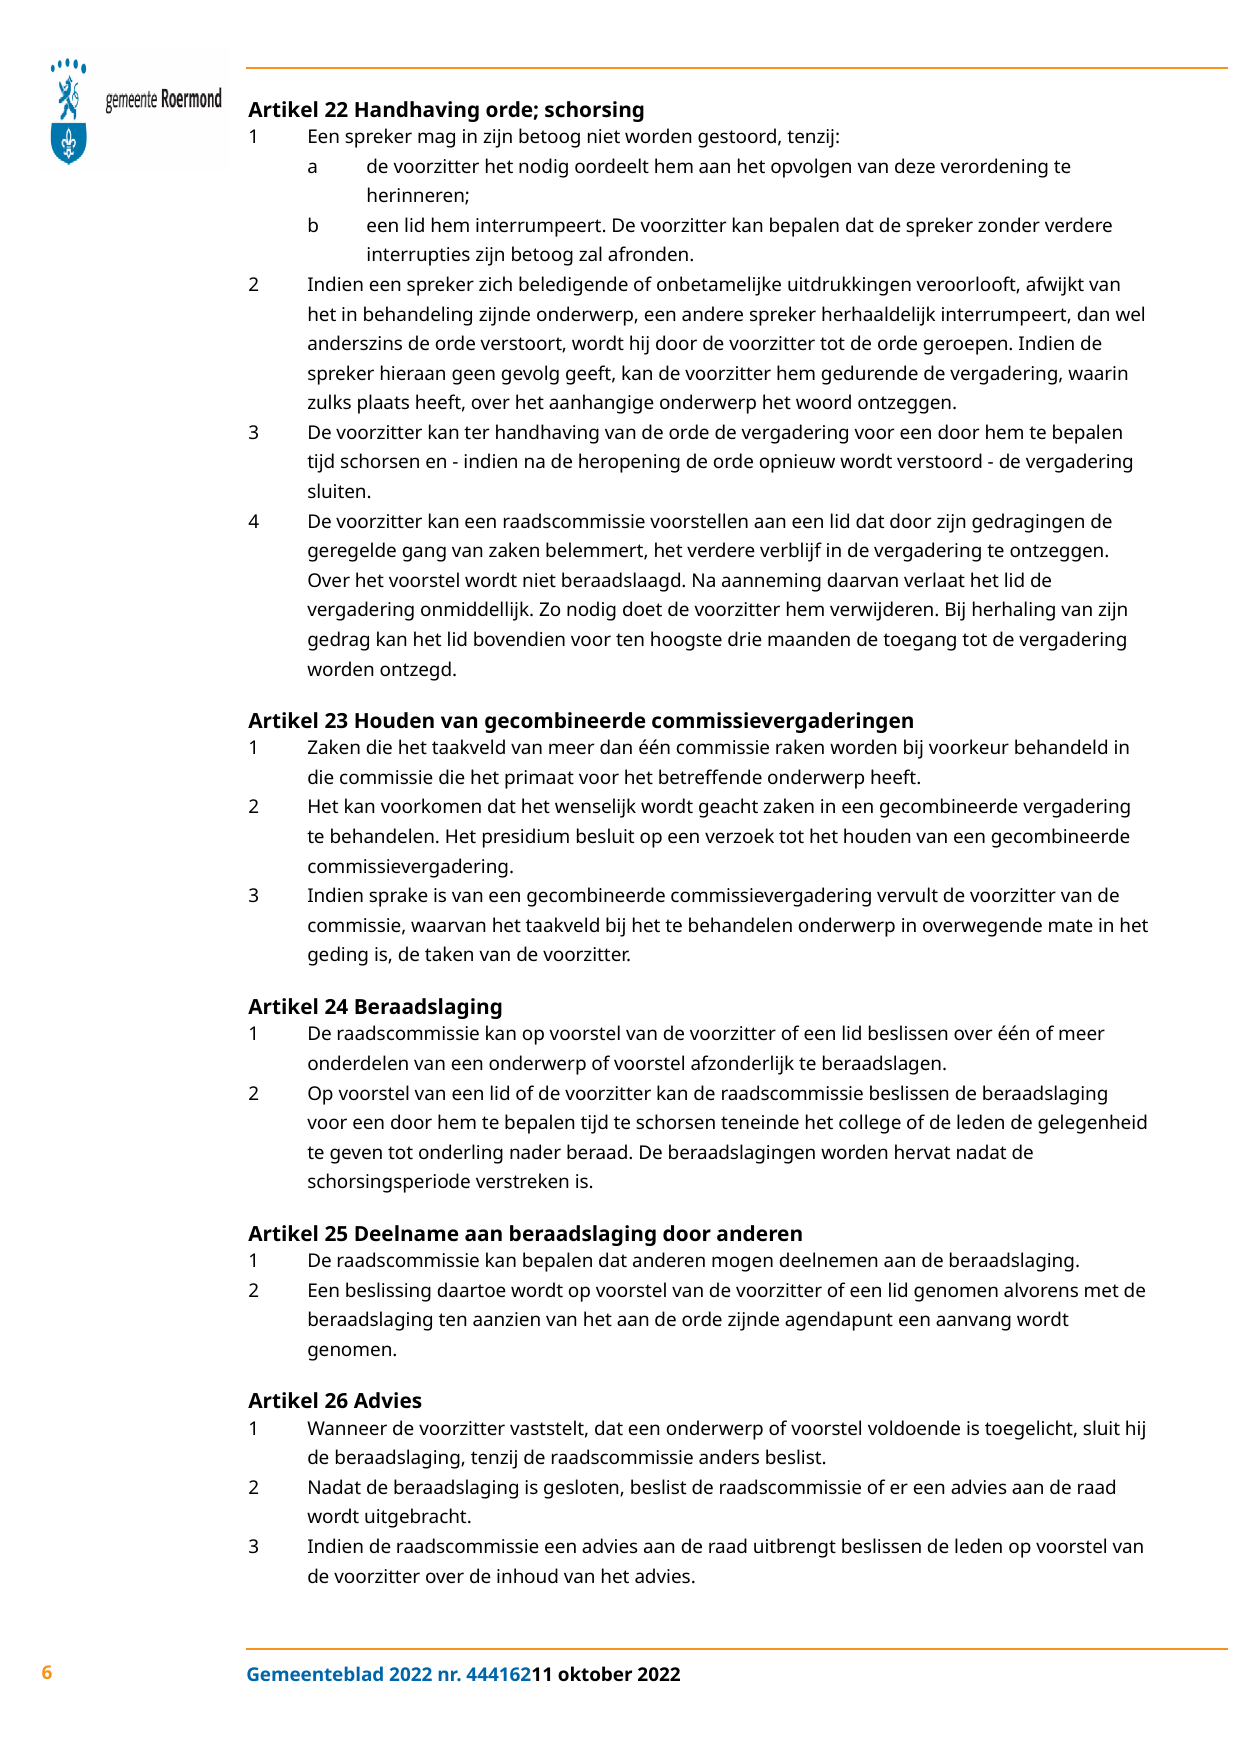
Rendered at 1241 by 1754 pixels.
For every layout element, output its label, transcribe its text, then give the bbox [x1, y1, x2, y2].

text Artikel 22 Handhaving orde; schorsing [248, 95, 1152, 123]
list De raadscommissie kan op voorstel van de voorzitter of een lid beslissen over één of meer onderdelen van een onderwerp of voorstel afzonderlijk te beraadslagen. [248, 1021, 1152, 1076]
list Indien de raadscommissie een advies aan de raad uitbrengt beslissen de leden op voorstel van de voorzitter over de inhoud van het advies. [248, 1533, 1152, 1588]
list Een beslissing daartoe wordt op voorstel van de voorzitter of een lid genomen alvorens met de beraadslaging ten aanzien van het aan de orde zijnde agendapunt een aanvang wordt genomen. [248, 1277, 1152, 1362]
text Artikel 23 Houden van gecombineerde commissievergaderingen [248, 706, 1152, 734]
list De voorzitter kan een raadscommissie voorstellen aan een lid dat door zijn gedragingen de geregelde gang van zaken belemmert, het verdere verblijf in de vergadering te ontzeggen. Over het voorstel wordt niet beraadslaagd. Na aanneming daarvan verlaat het lid de vergadering onmiddellijk. Zo nodig doet de voorzitter hem verwijderen. Bij herhaling van zijn gedrag kan het lid bovendien voor ten hoogste drie maanden de toegang tot de vergadering worden ontzegd. [248, 508, 1152, 681]
list een lid hem interrumpeert. De voorzitter kan bepalen dat de spreker zonder verdere interrupties zijn betoog zal afronden. [307, 212, 1152, 267]
list Zaken die het taakveld van meer dan één commissie raken worden bij voorkeur behandeld in die commissie die het primaat voor het betreffende onderwerp heeft. [248, 734, 1152, 790]
text Artikel 26 Advies [248, 1386, 1152, 1415]
list Nadat de beraadslaging is gesloten, beslist de raadscommissie of er een advies aan de raad wordt uitgebracht. [248, 1474, 1152, 1529]
list De raadscommissie kan bepalen dat anderen mogen deelnemen aan de beraadslaging. [248, 1247, 1152, 1273]
list Indien sprake is van een gecombineerde commissievergadering vervult de voorzitter van de commissie, waarvan het taakveld bij het te behandelen onderwerp in overwegende mate in het geding is, de taken van de voorzitter. [248, 882, 1152, 967]
list Een spreker mag in zijn betoog niet worden gestoord, tenzij: [248, 123, 1152, 149]
list Indien een spreker zich beledigende of onbetamelijke uitdrukkingen veroorlooft, afwijkt van het in behandeling zijnde onderwerp, een andere spreker herhaaldelijk interrumpeert, dan wel anderszins de orde verstoort, wordt hij door de voorzitter tot de orde geroepen. Indien de spreker hieraan geen gevolg geeft, kan de voorzitter hem gedurende de vergadering, waarin zulks plaats heeft, over het aanhangige onderwerp het woord ontzeggen. [248, 271, 1152, 415]
text Artikel 25 Deelname aan beraadslaging door anderen [248, 1219, 1152, 1247]
list Het kan voorkomen dat het wenselijk wordt geacht zaken in een gecombineerde vergadering te behandelen. Het presidium besluit op een verzoek tot het houden van een gecombineerde commissievergadering. [248, 794, 1152, 879]
list De voorzitter kan ter handhaving van de orde de vergadering voor een door hem te bepalen tijd schorsen en - indien na de heropening de orde opnieuw wordt verstoord - de vergadering sluiten. [248, 419, 1152, 504]
list de voorzitter het nodig oordeelt hem aan het opvolgen van deze verordening te herinneren; [307, 153, 1152, 208]
list Wanneer de voorzitter vaststelt, dat een onderwerp of voorstel voldoende is toegelicht, sluit hij de beraadslaging, tenzij de raadscommissie anders beslist. [248, 1415, 1152, 1470]
text Artikel 24 Beraadslaging [248, 992, 1152, 1021]
list Op voorstel van een lid of de voorzitter kan de raadscommissie beslissen de beraadslaging voor een door hem te bepalen tijd te schorsen teneinde het college of de leden de gelegenheid te geven tot onderling nader beraad. De beraadslagingen worden hervat nadat de schorsingsperiode verstreken is. [248, 1080, 1152, 1194]
picture [41, 47, 231, 172]
